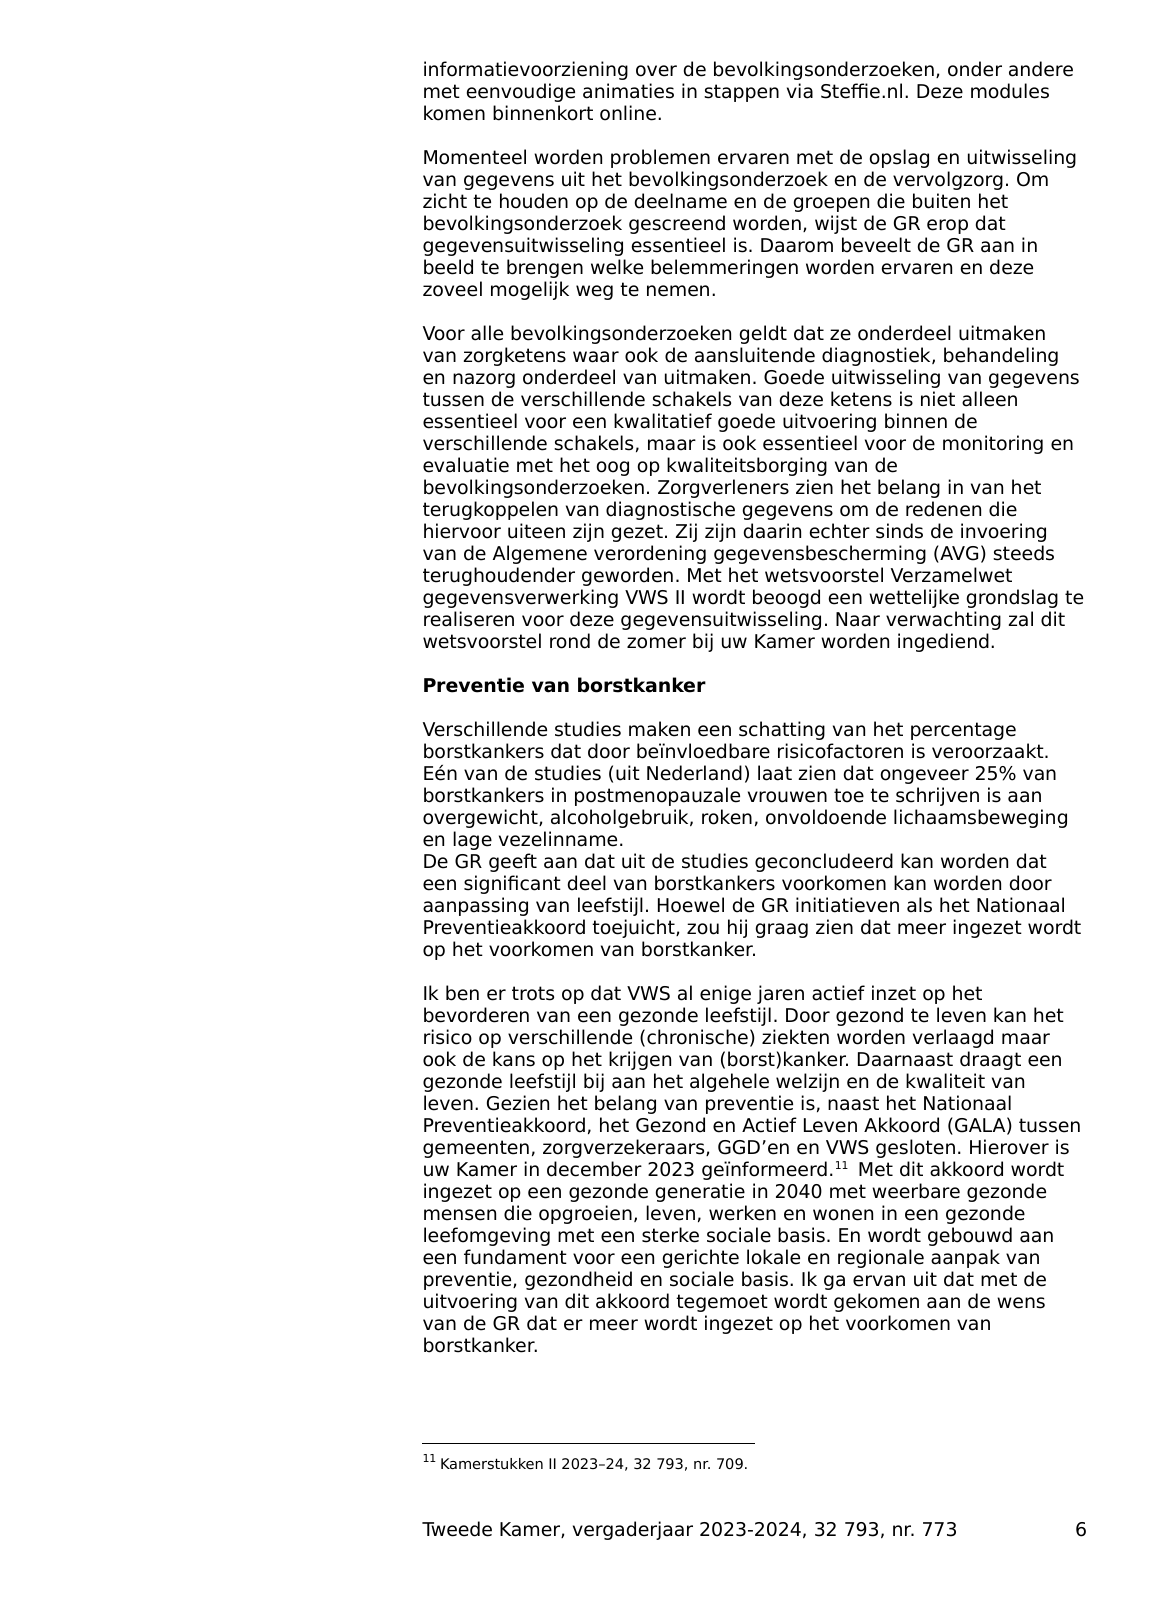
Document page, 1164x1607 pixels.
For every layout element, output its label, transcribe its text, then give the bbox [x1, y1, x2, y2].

text Kamerstukken II 2023–24, 32 793, nr. 709. [422, 1452, 1087, 1474]
text Verschillende studies maken een schatting van het percentage borstkankers dat door beïnvloedbare risicofactoren is veroorzaakt. Eén van de studies (uit Nederland) laat zien dat ongeveer 25% van borstkankers in postmenopauzale vrouwen toe te schrijven is aan overgewicht, alcoholgebruik, roken, onvoldoende lichaamsbeweging en lage vezelinname. [422, 719, 1087, 851]
subtitle Preventie van borstkanker [422, 675, 1087, 697]
text informatievoorziening over de bevolkingsonderzoeken, onder andere met eenvoudige animaties in stappen via Steffie.nl. Deze modules komen binnenkort online. [422, 59, 1087, 125]
text Momenteel worden problemen ervaren met de opslag en uitwisseling van gegevens uit het bevolkingsonderzoek en de vervolgzorg. Om zicht te houden op de deelname en de groepen die buiten het bevolkingsonderzoek gescreend worden, wijst de GR erop dat gegevensuitwisseling essentieel is. Daarom beveelt de GR aan in beeld te brengen welke belemmeringen worden ervaren en deze zoveel mogelijk weg te nemen. [422, 147, 1087, 301]
text Ik ben er trots op dat VWS al enige jaren actief inzet op het bevorderen van een gezonde leefstijl. Door gezond te leven kan het risico op verschillende (chronische) ziekten worden verlaagd maar ook de kans op het krijgen van (borst)kanker. Daarnaast draagt een gezonde leefstijl bij aan het algehele welzijn en de kwaliteit van leven. Gezien het belang van preventie is, naast het Nationaal Preventieakkoord, het Gezond en Actief Leven Akkoord (GALA) tussen gemeenten, zorgverzekeraars, GGD’en en VWS gesloten. Hierover is uw Kamer in december 2023 geïnformeerd. Met dit akkoord wordt ingezet op een gezonde generatie in 2040 met weerbare gezonde mensen die opgroeien, leven, werken en wonen in een gezonde leefomgeving met een sterke sociale basis. En wordt gebouwd aan een fundament voor een gerichte lokale en regionale aanpak van preventie, gezondheid en sociale basis. Ik ga ervan uit dat met de uitvoering van dit akkoord tegemoet wordt gekomen aan de wens van de GR dat er meer wordt ingezet op het voorkomen van borstkanker. [422, 983, 1087, 1357]
text Voor alle bevolkingsonderzoeken geldt dat ze onderdeel uitmaken van zorgketens waar ook de aansluitende diagnostiek, behandeling en nazorg onderdeel van uitmaken. Goede uitwisseling van gegevens tussen de verschillende schakels van deze ketens is niet alleen essentieel voor een kwalitatief goede uitvoering binnen de verschillende schakels, maar is ook essentieel voor de monitoring en evaluatie met het oog op kwaliteitsborging van de bevolkingsonderzoeken. Zorgverleners zien het belang in van het terugkoppelen van diagnostische gegevens om de redenen die hiervoor uiteen zijn gezet. Zij zijn daarin echter sinds de invoering van de Algemene verordening gegevensbescherming (AVG) steeds terughoudender geworden. Met het wetsvoorstel Verzamelwet gegevensverwerking VWS II wordt beoogd een wettelijke grondslag te realiseren voor deze gegevensuitwisseling. Naar verwachting zal dit wetsvoorstel rond de zomer bij uw Kamer worden ingediend. [422, 323, 1087, 653]
text De GR geeft aan dat uit de studies geconcludeerd kan worden dat een significant deel van borstkankers voorkomen kan worden door aanpassing van leefstijl. Hoewel de GR initiatieven als het Nationaal Preventieakkoord toejuicht, zou hij graag zien dat meer ingezet wordt op het voorkomen van borstkanker. [422, 851, 1087, 961]
